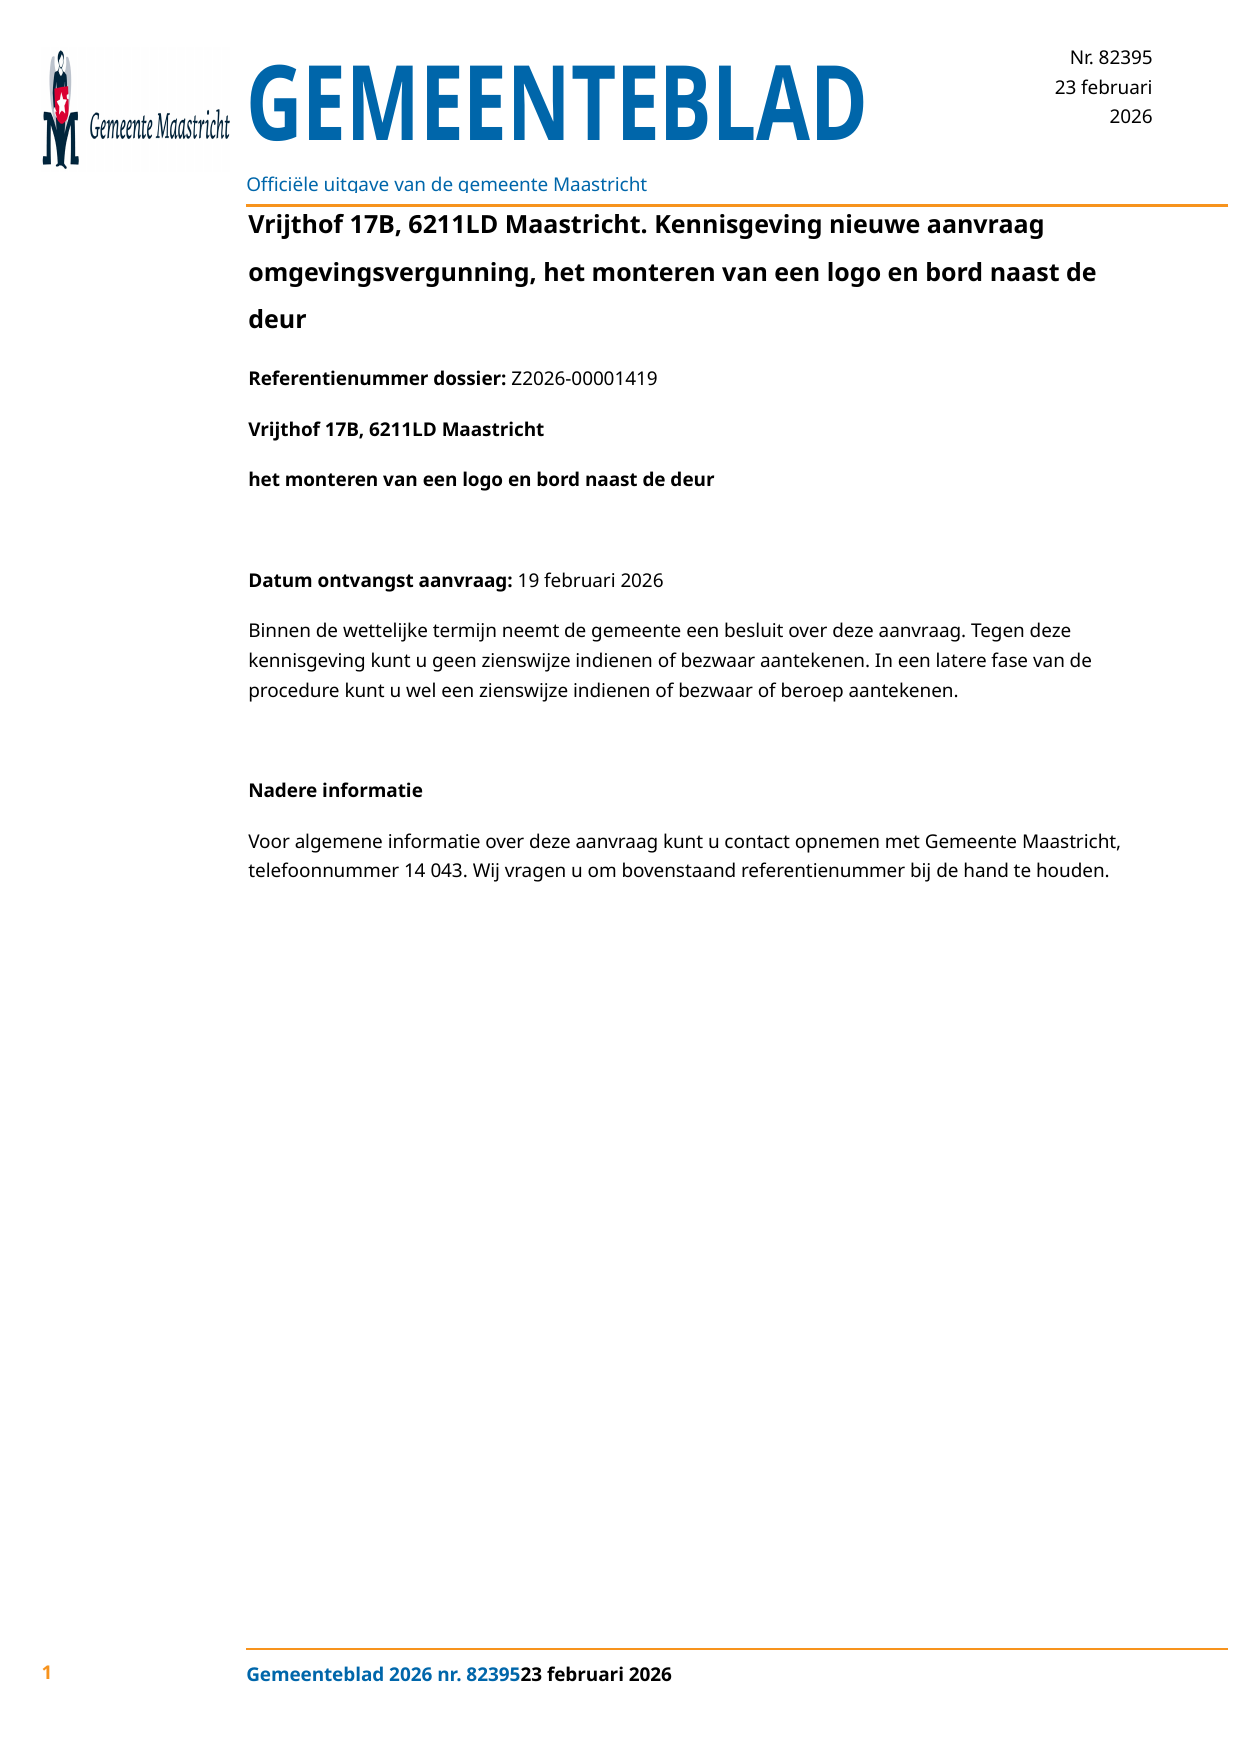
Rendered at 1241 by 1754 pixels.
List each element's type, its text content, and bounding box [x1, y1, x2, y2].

text Binnen de wettelijke termijn neemt de gemeente een besluit over deze aanvraag. Tegen deze kennisgeving kunt u geen zienswijze indienen of bezwaar aantekenen. In een latere fase van de procedure kunt u wel een zienswijze indienen of bezwaar of beroep aantekenen. [248, 618, 1152, 702]
text Vrijthof 17B, 6211LD Maastricht. Kennisgeving nieuwe aanvraag omgevingsvergunning, het monteren van een logo en bord naast de deur [248, 207, 1152, 336]
picture [41, 47, 231, 172]
text het monteren van een logo en bord naast de deur [248, 466, 1152, 492]
text Datum ontvangst aanvraag: 19 februari 2026 [248, 567, 1152, 593]
text Referentienummer dossier: Z2026-00001419 [248, 366, 1152, 391]
text Voor algemene informatie over deze aanvraag kunt u contact opnemen met Gemeente Maastricht, telefoonnummer 14 043. Wij vragen u om bovenstaand referentienummer bij de hand te houden. [248, 828, 1152, 883]
text Nadere informatie [248, 778, 1152, 803]
text Vrijthof 17B, 6211LD Maastricht [248, 416, 1152, 442]
